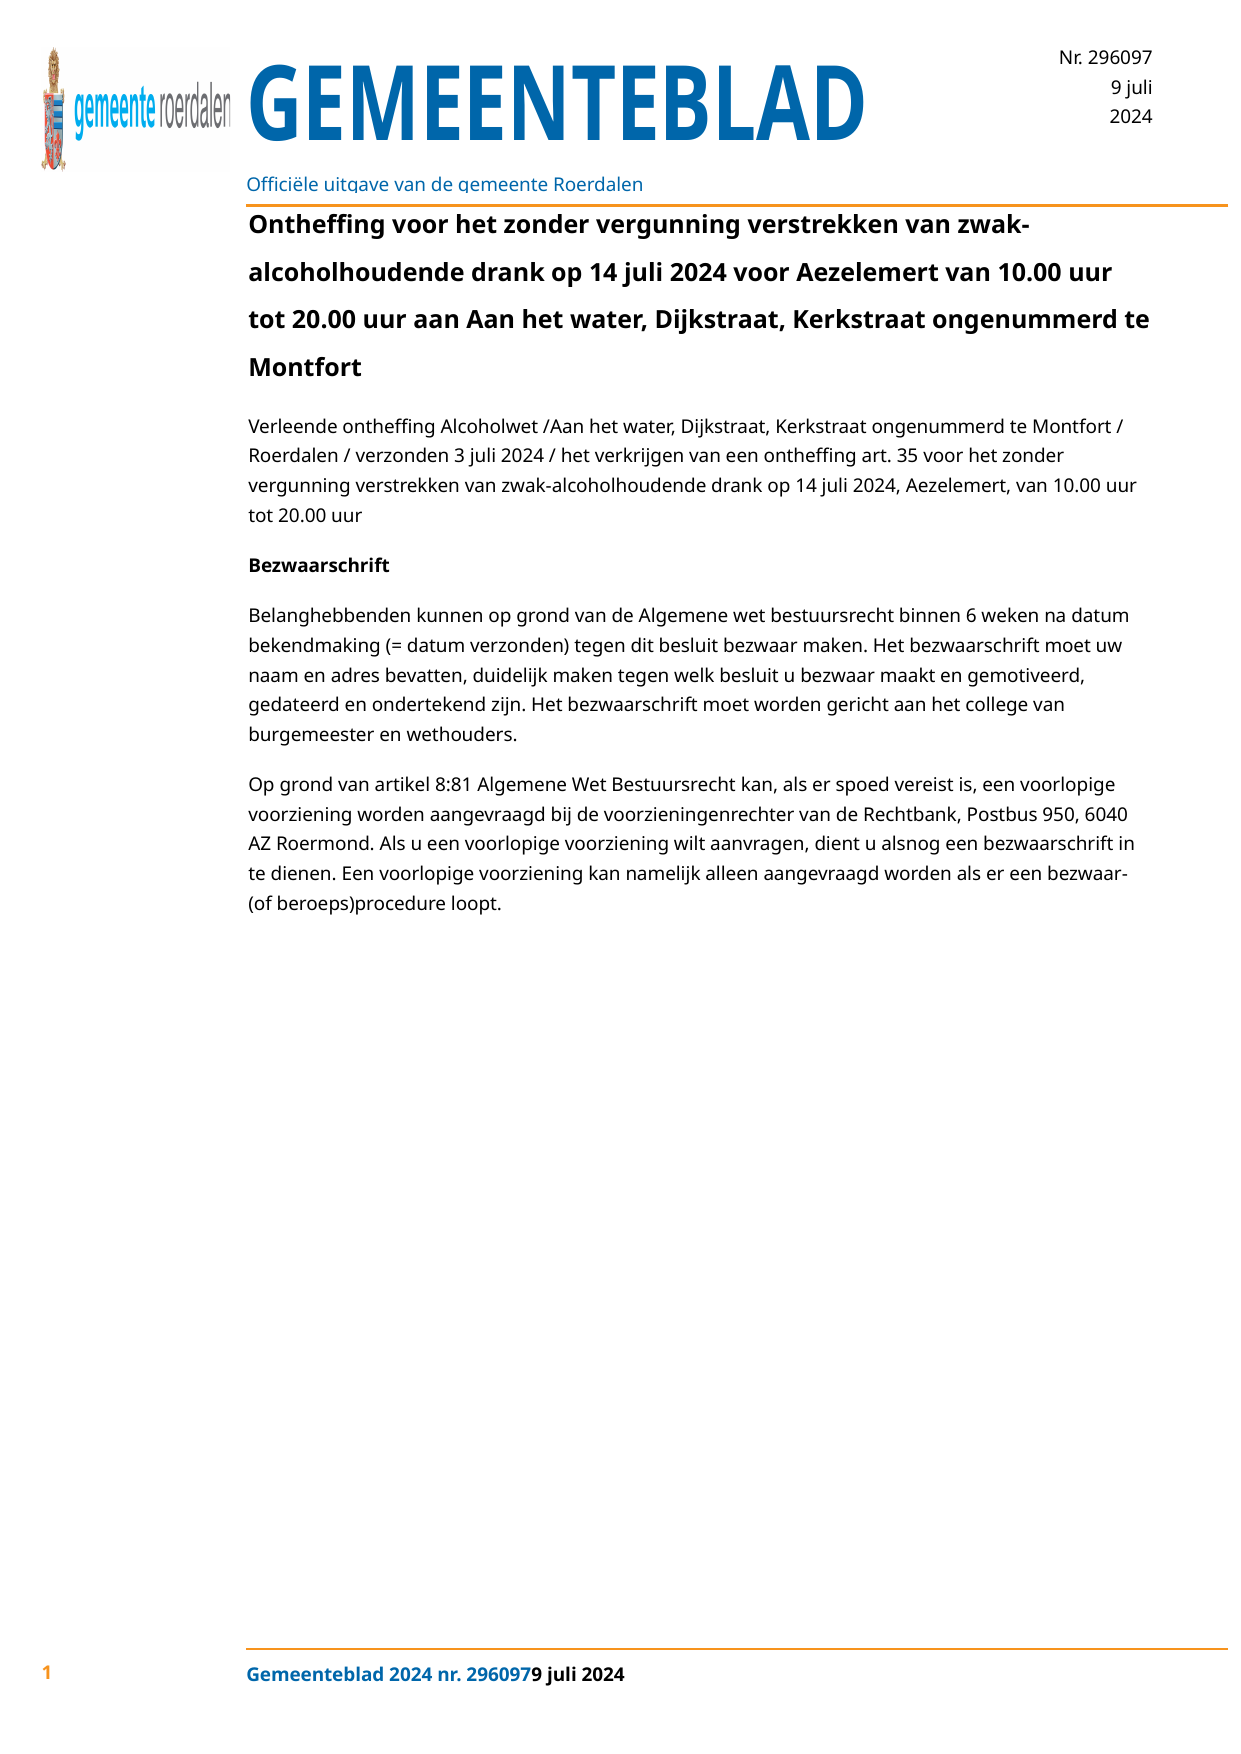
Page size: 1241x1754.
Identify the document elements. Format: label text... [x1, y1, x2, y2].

text Ontheffing voor het zonder vergunning verstrekken van zwak-alcoholhoudende drank op 14 juli 2024 voor Aezelemert van 10.00 uur tot 20.00 uur aan Aan het water, Dijkstraat, Kerkstraat ongenummerd te Montfort [248, 207, 1152, 384]
picture [41, 47, 231, 172]
text Verleende ontheffing Alcoholwet /Aan het water, Dijkstraat, Kerkstraat ongenummerd te Montfort / Roerdalen / verzonden 3 juli 2024 / het verkrijgen van een ontheffing art. 35 voor het zonder vergunning verstrekken van zwak-alcoholhoudende drank op 14 juli 2024, Aezelemert, van 10.00 uur tot 20.00 uur [248, 413, 1152, 528]
text Op grond van artikel 8:81 Algemene Wet Bestuursrecht kan, als er spoed vereist is, een voorlopige voorziening worden aangevraagd bij de voorzieningenrechter van de Rechtbank, Postbus 950, 6040 AZ Roermond. Als u een voorlopige voorziening wilt aanvragen, dient u alsnog een bezwaarschrift in te dienen. Een voorlopige voorziening kan namelijk alleen aangevraagd worden als er een bezwaar- (of beroeps)procedure loopt. [248, 771, 1152, 916]
text Bezwaarschrift [248, 552, 1152, 578]
text Belanghebbenden kunnen op grond van de Algemene wet bestuursrecht binnen 6 weken na datum bekendmaking (= datum verzonden) tegen dit besluit bezwaar maken. Het bezwaarschrift moet uw naam en adres bevatten, duidelijk maken tegen welk besluit u bezwaar maakt en gemotiveerd, gedateerd en ondertekend zijn. Het bezwaarschrift moet worden gericht aan het college van burgemeester en wethouders. [248, 603, 1152, 747]
